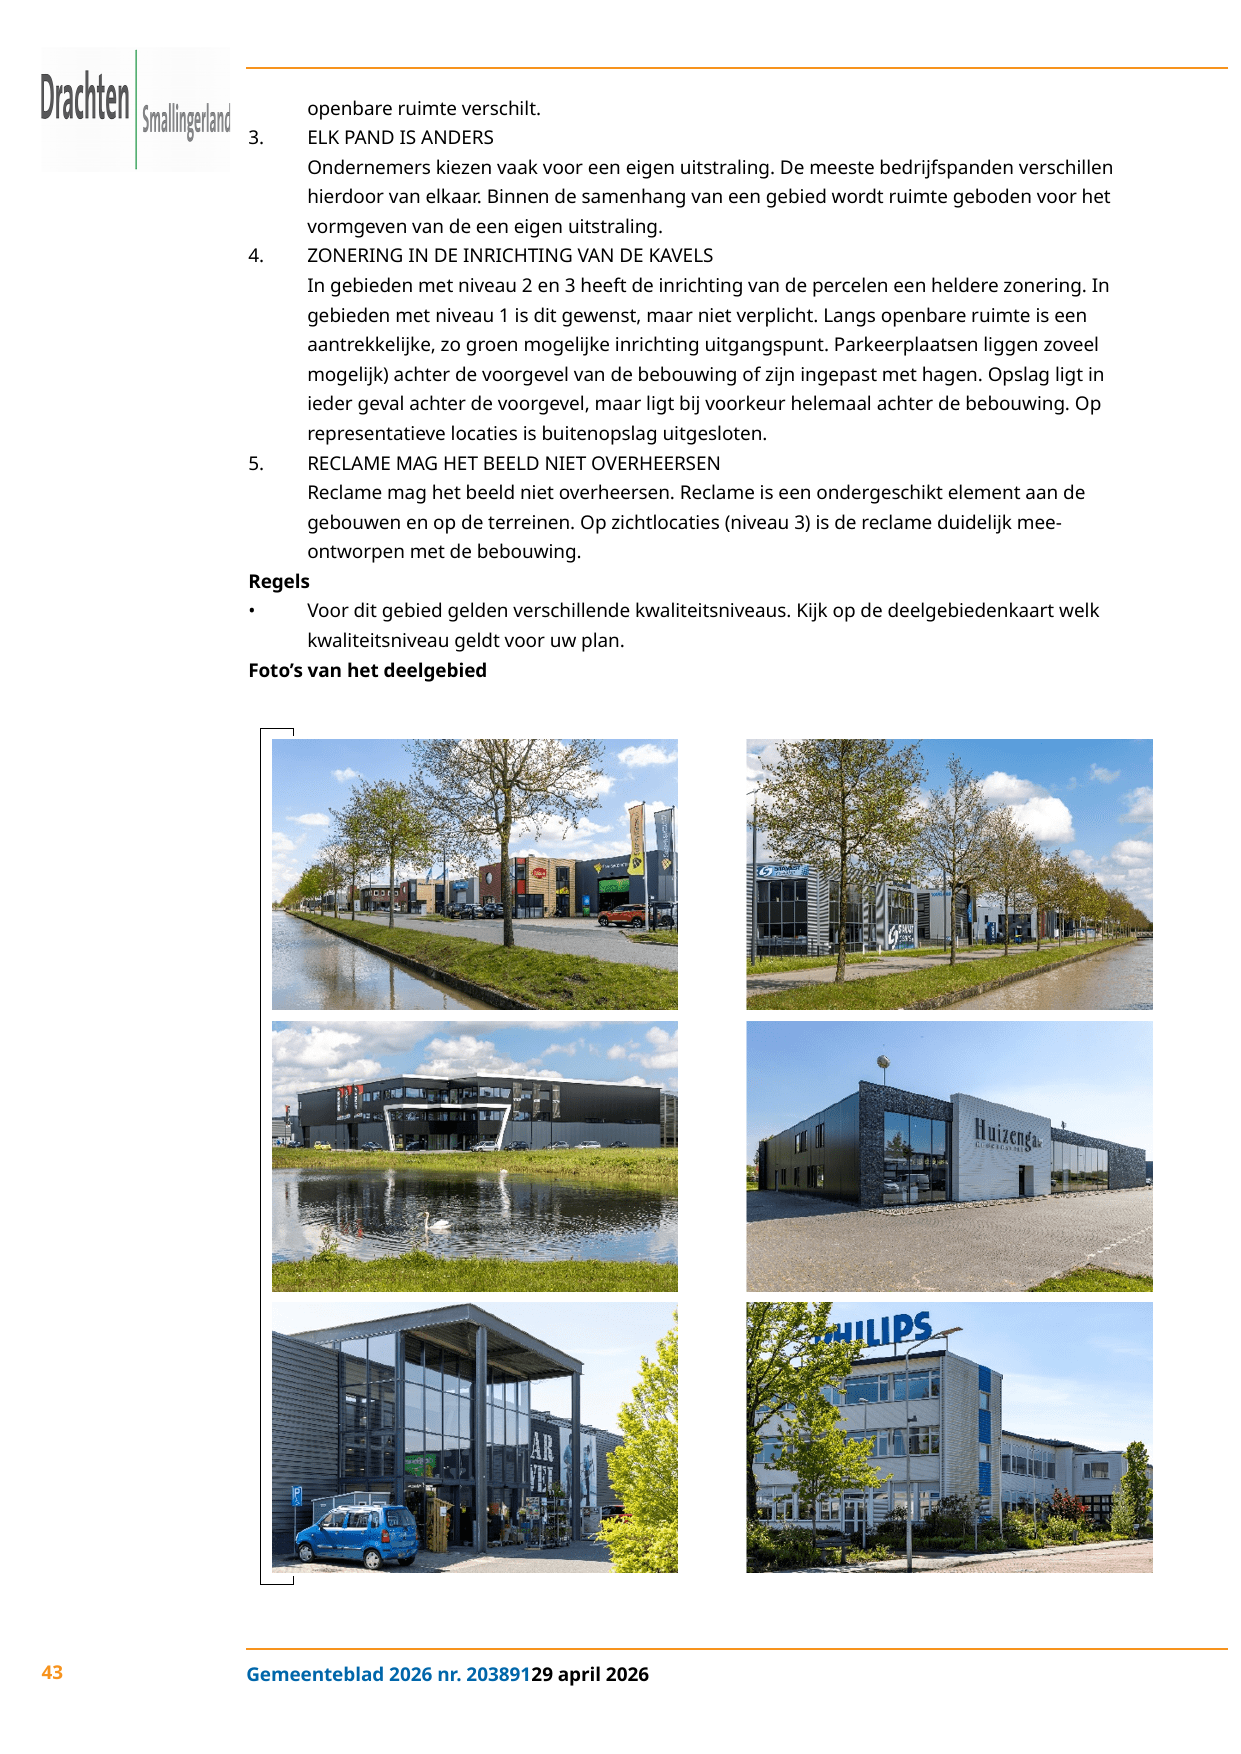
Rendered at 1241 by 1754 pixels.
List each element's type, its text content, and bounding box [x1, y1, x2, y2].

list ZONERING IN DE INRICHTING VAN DE KAVELS [248, 243, 1152, 268]
picture [41, 47, 231, 172]
list Ondernemers kiezen vaak voor een eigen uitstraling. De meeste bedrijfspanden verschillen hierdoor van elkaar. Binnen de samenhang van een gebied wordt ruimte geboden voor het vormgeven van de een eigen uitstraling. [248, 154, 1152, 239]
text Foto’s van het deelgebied [248, 657, 1152, 683]
list In gebieden met niveau 2 en 3 heeft de inrichting van de percelen een heldere zonering. In gebieden met niveau 1 is dit gewenst, maar niet verplicht. Langs openbare ruimte is een aantrekkelijke, zo groen mogelijke inrichting uitgangspunt. Parkeerplaatsen liggen zoveel mogelijk) achter de voorgevel van de bebouwing of zijn ingepast met hagen. Opslag ligt in ieder geval achter de voorgevel, maar ligt bij voorkeur helemaal achter de bebouwing. Op representatieve locaties is buitenopslag uitgesloten. [248, 272, 1152, 446]
list Reclame mag het beeld niet overheersen. Reclame is een ondergeschikt element aan de gebouwen en op de terreinen. Op zichtlocaties (niveau 3) is de reclame duidelijk mee-ontworpen met de bebouwing. [248, 479, 1152, 564]
picture [268, 736, 1155, 1576]
text Regels [248, 568, 1152, 594]
list Voor dit gebied gelden verschillende kwaliteitsniveaus. Kijk op de deelgebiedenkaart welk kwaliteitsniveau geldt voor uw plan. [248, 598, 1152, 653]
list RECLAME MAG HET BEELD NIET OVERHEERSEN [248, 450, 1152, 476]
list openbare ruimte verschilt. [248, 95, 1152, 121]
list ELK PAND IS ANDERS [248, 124, 1152, 150]
